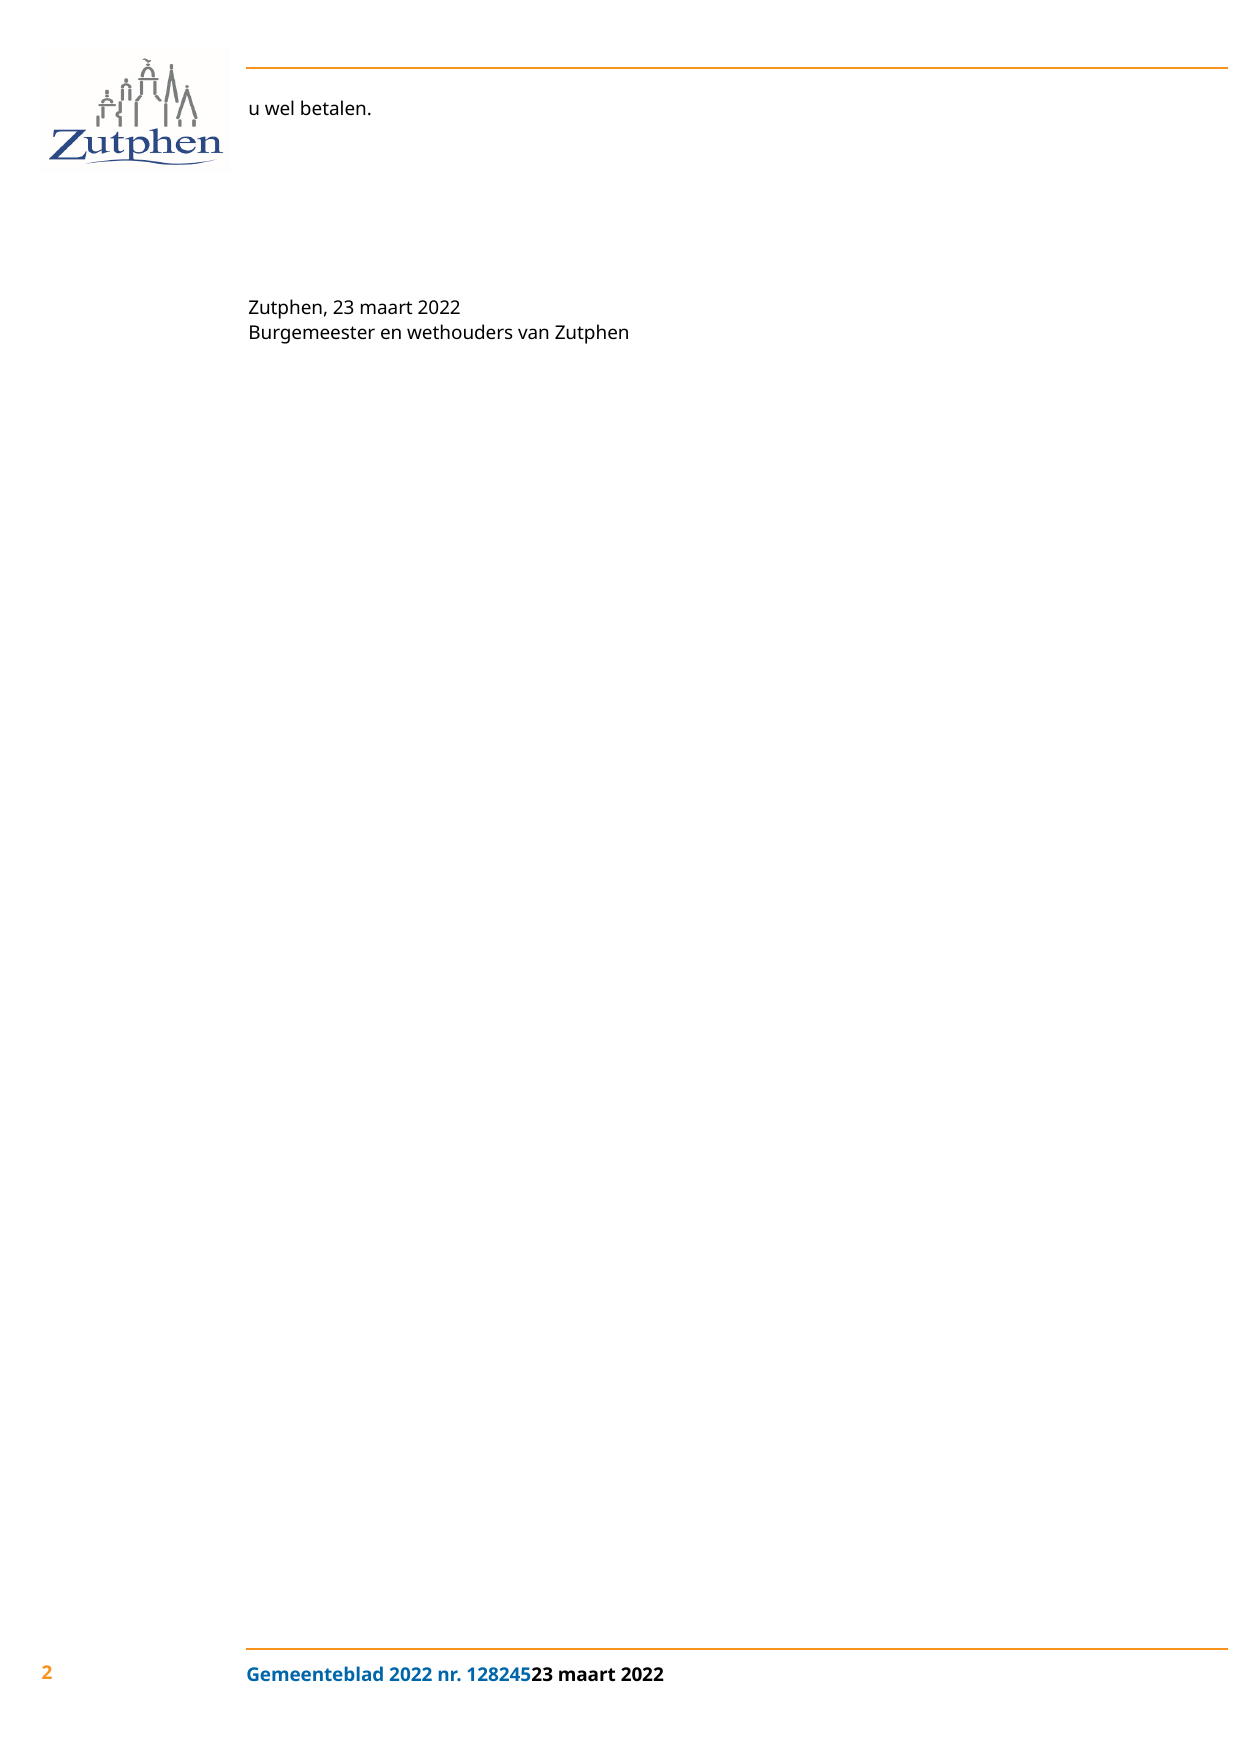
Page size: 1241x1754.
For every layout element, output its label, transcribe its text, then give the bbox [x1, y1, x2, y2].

picture [41, 47, 231, 172]
text u wel betalen. [248, 95, 1152, 121]
text Zutphen, 23 maart 2022 [248, 294, 1152, 319]
text Burgemeester en wethouders van Zutphen [248, 319, 1152, 345]
